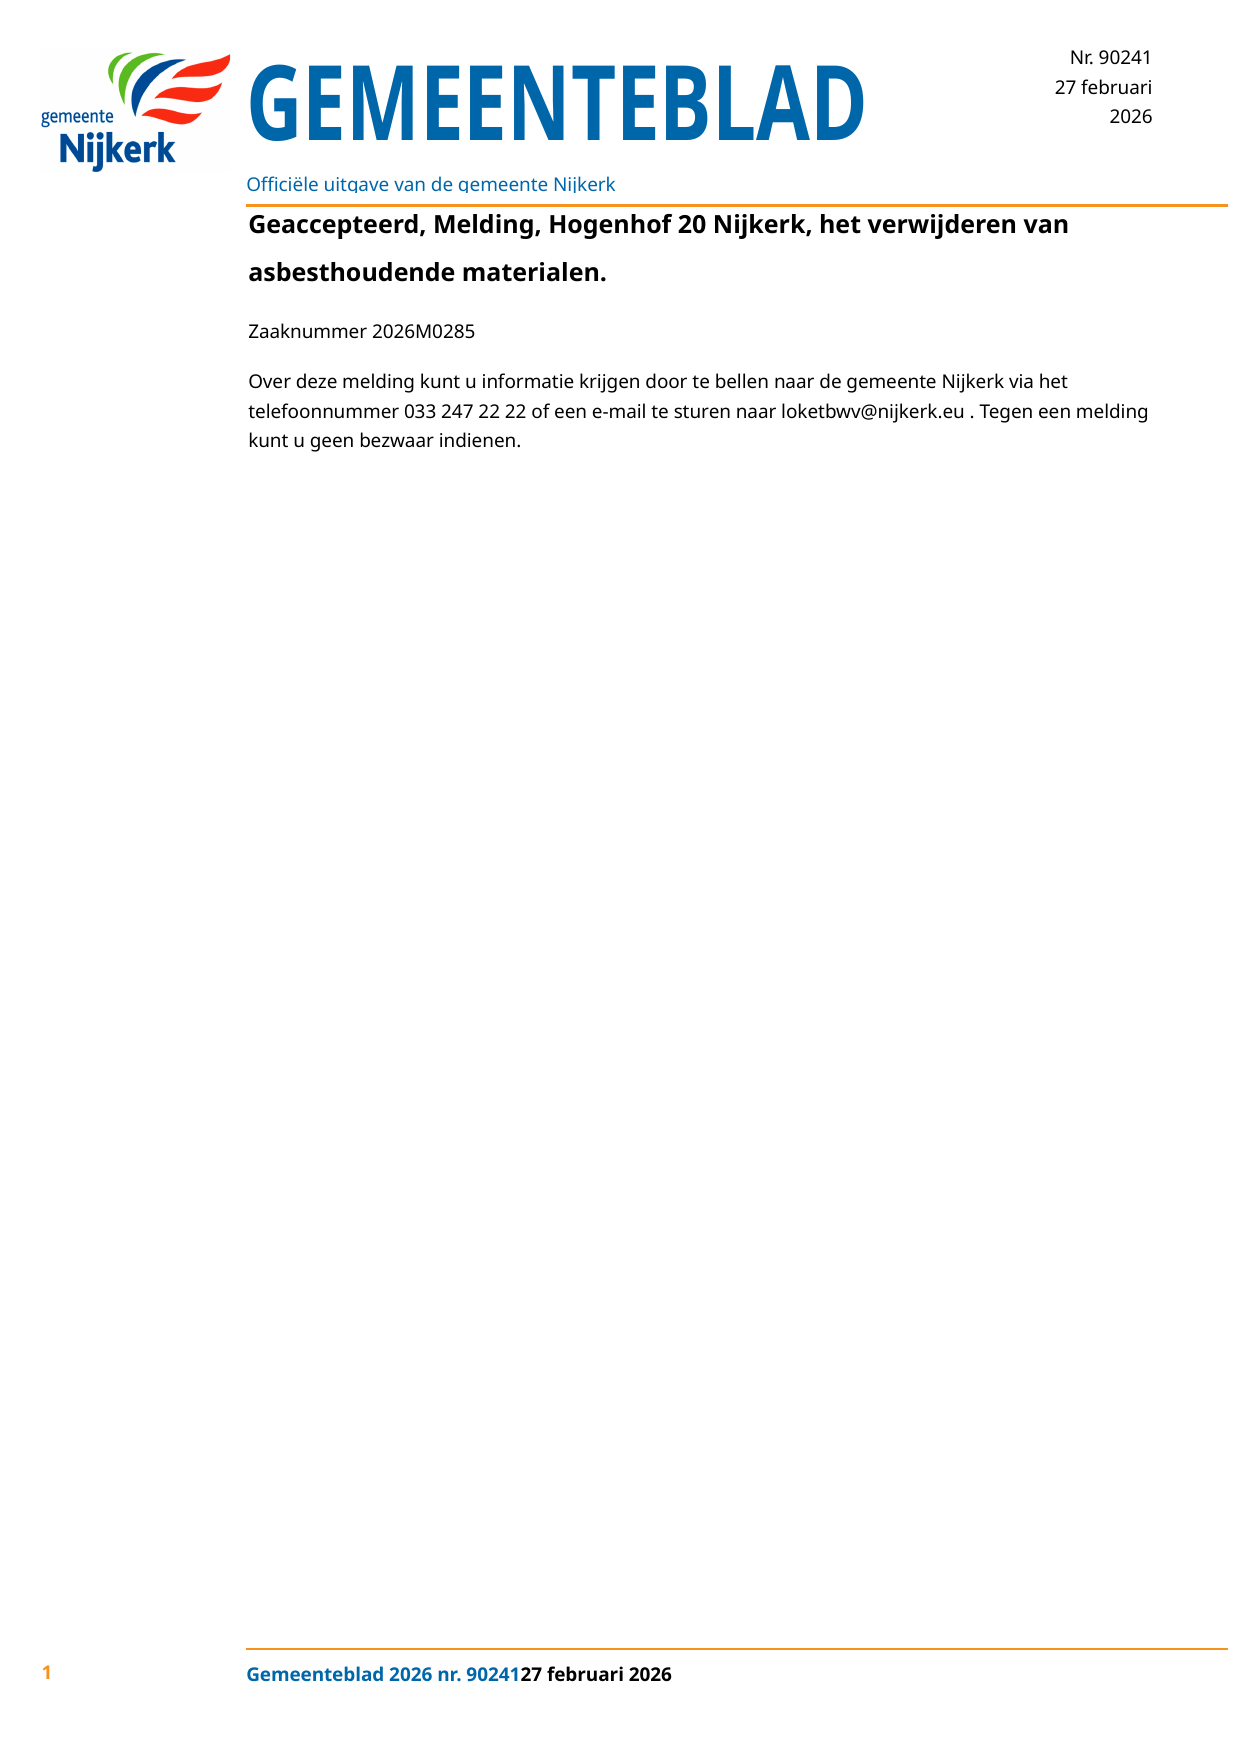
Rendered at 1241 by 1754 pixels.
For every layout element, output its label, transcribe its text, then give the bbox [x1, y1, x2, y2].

text Over deze melding kunt u informatie krijgen door te bellen naar de gemeente Nijkerk via het telefoonnummer 033 247 22 22 of een e-mail te sturen naar loketbwv@nijkerk.eu . Tegen een melding kunt u geen bezwaar indienen. [248, 368, 1152, 453]
text Zaaknummer 2026M0285 [248, 318, 1152, 344]
text Geaccepteerd, Melding, Hogenhof 20 Nijkerk, het verwijderen van asbesthoudende materialen. [248, 207, 1152, 288]
picture [41, 47, 231, 172]
